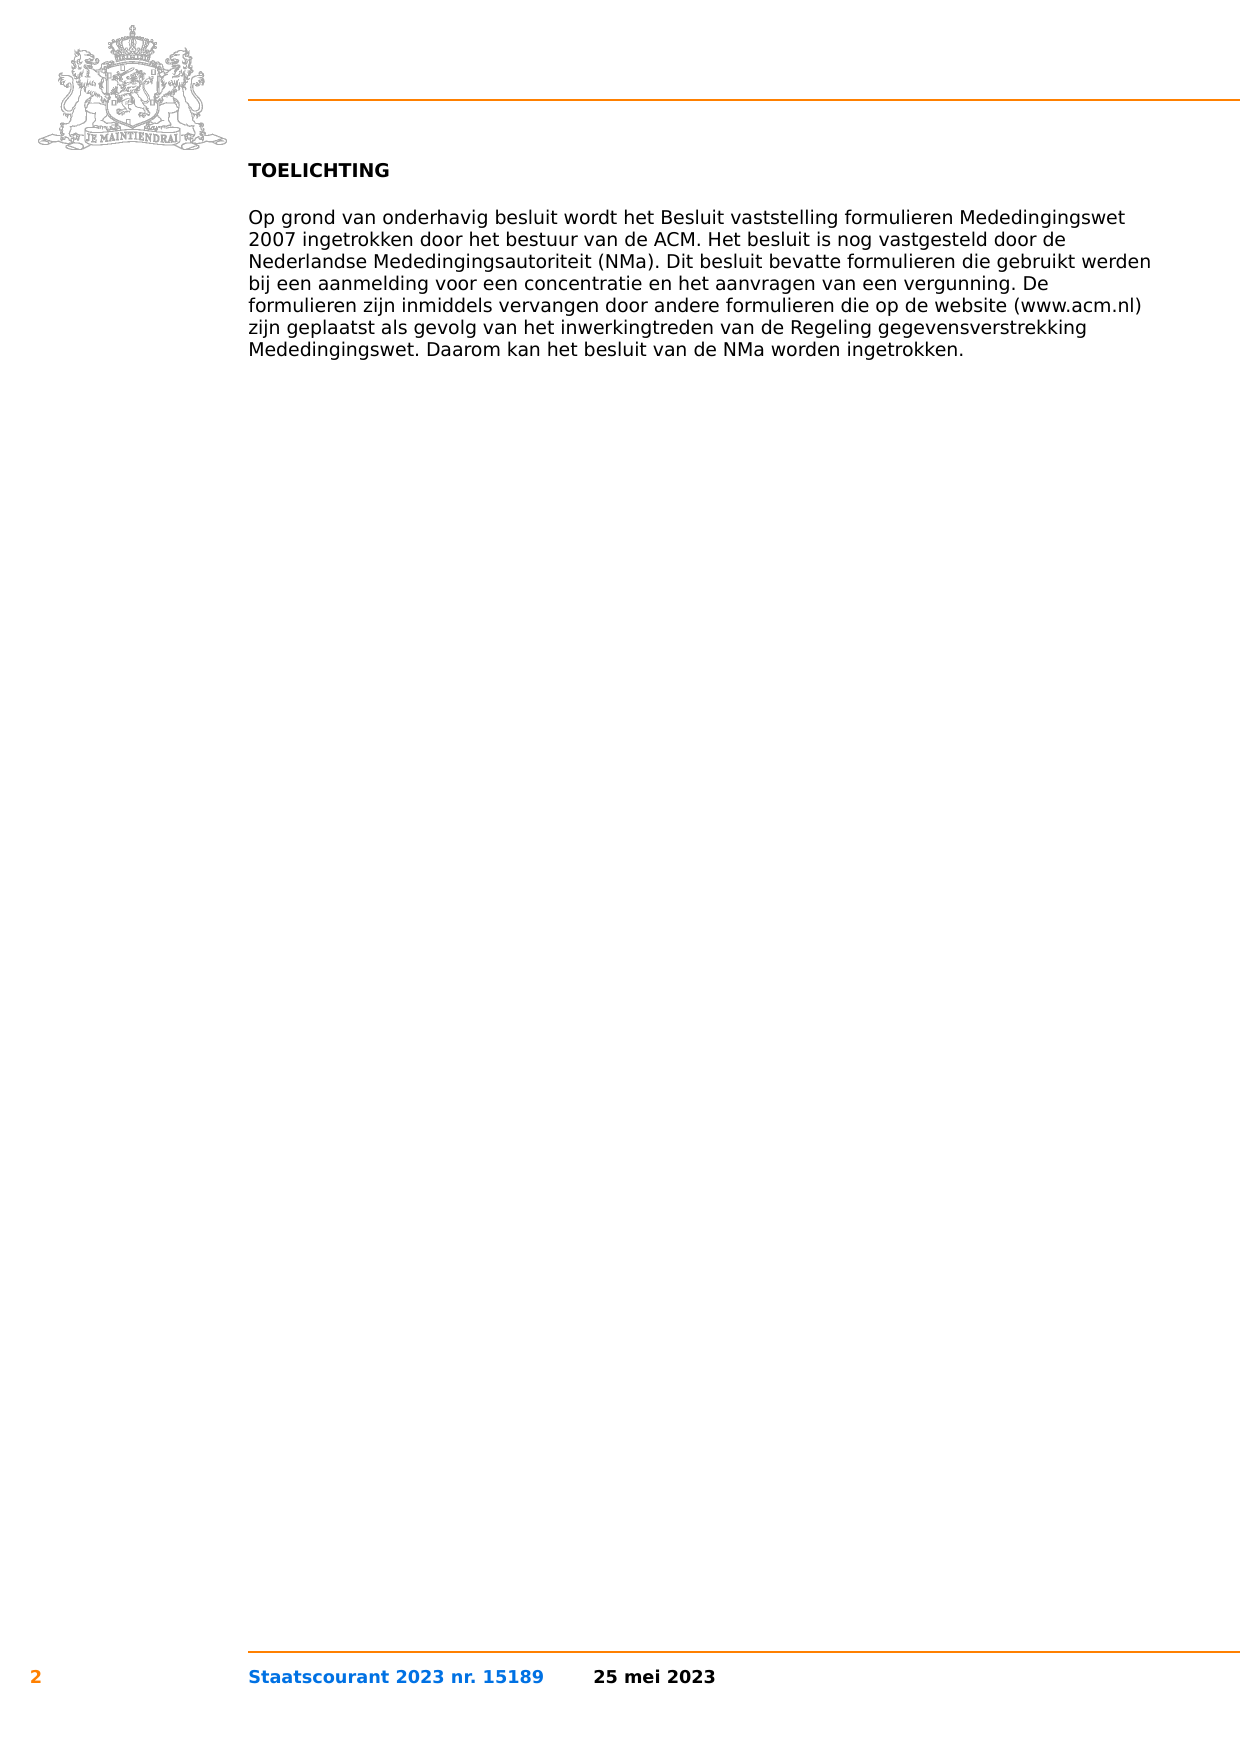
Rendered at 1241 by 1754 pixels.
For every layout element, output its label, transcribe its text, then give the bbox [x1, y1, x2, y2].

text Op grond van onderhavig besluit wordt het Besluit vaststelling formulieren Mededingingswet 2007 ingetrokken door het bestuur van de ACM. Het besluit is nog vastgesteld door de Nederlandse Mededingingsautoriteit (NMa). Dit besluit bevatte formulieren die gebruikt werden bij een aanmelding voor een concentratie en het aanvragen van een vergunning. De formulieren zijn inmiddels vervangen door andere formulieren die op de website (www.acm.nl) zijn geplaatst als gevolg van het inwerkingtreden van de Regeling gegevensverstrekking Mededingingswet. Daarom kan het besluit van de NMa worden ingetrokken. [248, 207, 1163, 361]
subtitle TOELICHTING [248, 160, 1163, 182]
picture [38, 25, 227, 150]
